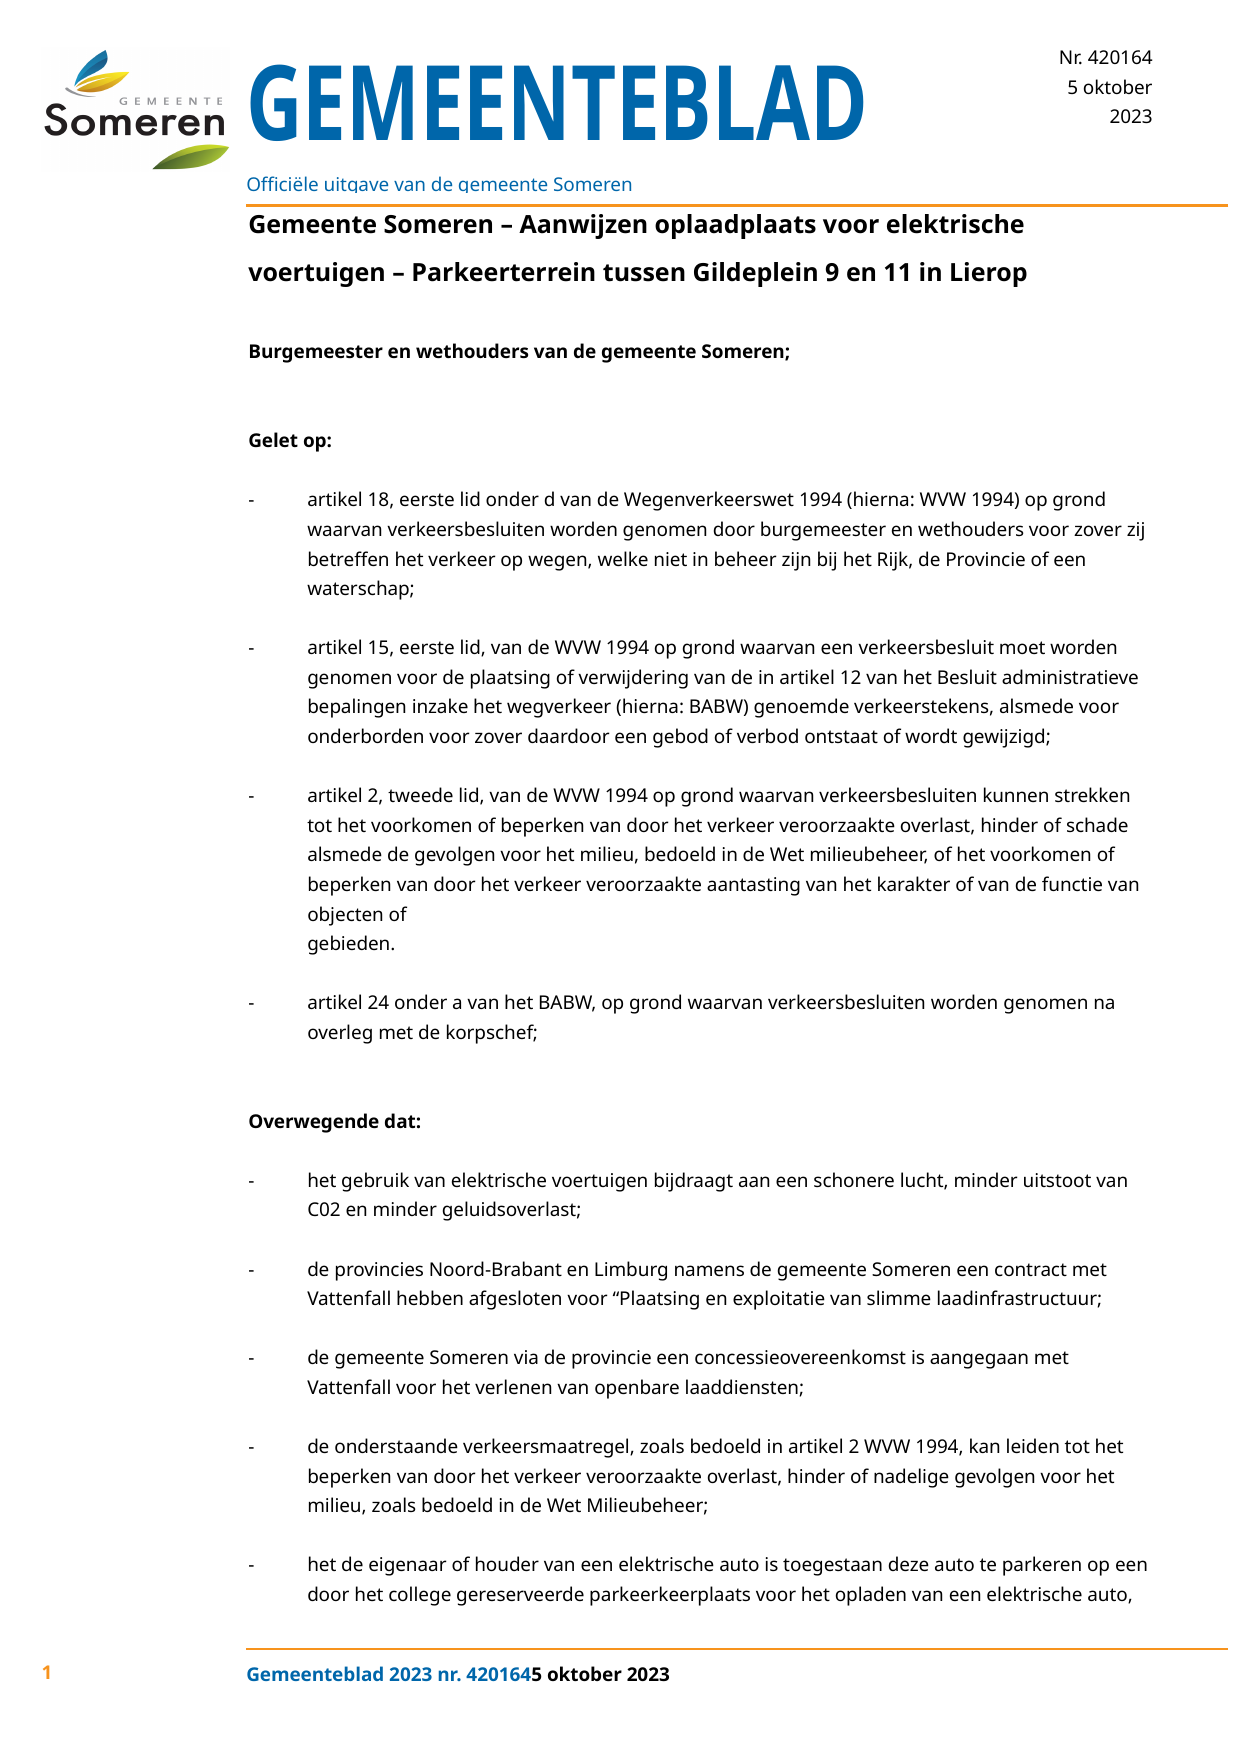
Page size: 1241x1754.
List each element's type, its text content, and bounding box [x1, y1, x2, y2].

list artikel 15, eerste lid, van de WVW 1994 op grond waarvan een verkeersbesluit moet worden [248, 634, 1152, 660]
list artikel 24 onder a van het BABW, op grond waarvan verkeersbesluiten worden genomen na overleg met de korpschef; [248, 989, 1152, 1045]
list gebieden. [248, 930, 1152, 956]
list de gemeente Someren via de provincie een concessieovereenkomst is aangegaan met Vattenfall voor het verlenen van openbare laaddiensten; [248, 1344, 1152, 1400]
text Gelet op: [248, 427, 1152, 453]
picture [41, 47, 231, 172]
list artikel 18, eerste lid onder d van de Wegenverkeerswet 1994 (hierna: WVW 1994) op grond waarvan verkeersbesluiten worden genomen door burgemeester en wethouders voor zover zij betreffen het verkeer op wegen, welke niet in beheer zijn bij het Rijk, de Provincie of een [248, 487, 1152, 571]
list Vattenfall hebben afgesloten voor “Plaatsing en exploitatie van slimme laadinfrastructuur; [248, 1285, 1152, 1311]
list genomen voor de plaatsing of verwijdering van de in artikel 12 van het Besluit administratieve bepalingen inzake het wegverkeer (hierna: BABW) genoemde verkeerstekens, alsmede voor [248, 664, 1152, 719]
list artikel 2, tweede lid, van de WVW 1994 op grond waarvan verkeersbesluiten kunnen strekken tot het voorkomen of beperken van door het verkeer veroorzaakte overlast, hinder of schade alsmede de gevolgen voor het milieu, bedoeld in de Wet milieubeheer, of het voorkomen of beperken van door het verkeer veroorzaakte aantasting van het karakter of van de functie van objecten of [248, 782, 1152, 926]
text Overwegende dat: [248, 1108, 1152, 1133]
list onderborden voor zover daardoor een gebod of verbod ontstaat of wordt gewijzigd; [248, 723, 1152, 749]
text Burgemeester en wethouders van de gemeente Someren; [248, 339, 1152, 364]
text Gemeente Someren – Aanwijzen oplaadplaats voor elektrische voertuigen – Parkeerterrein tussen Gildeplein 9 en 11 in Lierop [248, 207, 1152, 288]
list de onderstaande verkeersmaatregel, zoals bedoeld in artikel 2 WVW 1994, kan leiden tot het [248, 1433, 1152, 1459]
list de provincies Noord-Brabant en Limburg namens de gemeente Someren een contract met [248, 1256, 1152, 1281]
list het gebruik van elektrische voertuigen bijdraagt aan een schonere lucht, minder uitstoot van C02 en minder geluidsoverlast; [248, 1167, 1152, 1222]
list beperken van door het verkeer veroorzaakte overlast, hinder of nadelige gevolgen voor het milieu, zoals bedoeld in de Wet Milieubeheer; [248, 1463, 1152, 1518]
list waterschap; [248, 575, 1152, 601]
list het de eigenaar of houder van een elektrische auto is toegestaan deze auto te parkeren op een door het college gereserveerde parkeerkeerplaats voor het opladen van een elektrische auto, [248, 1552, 1152, 1607]
